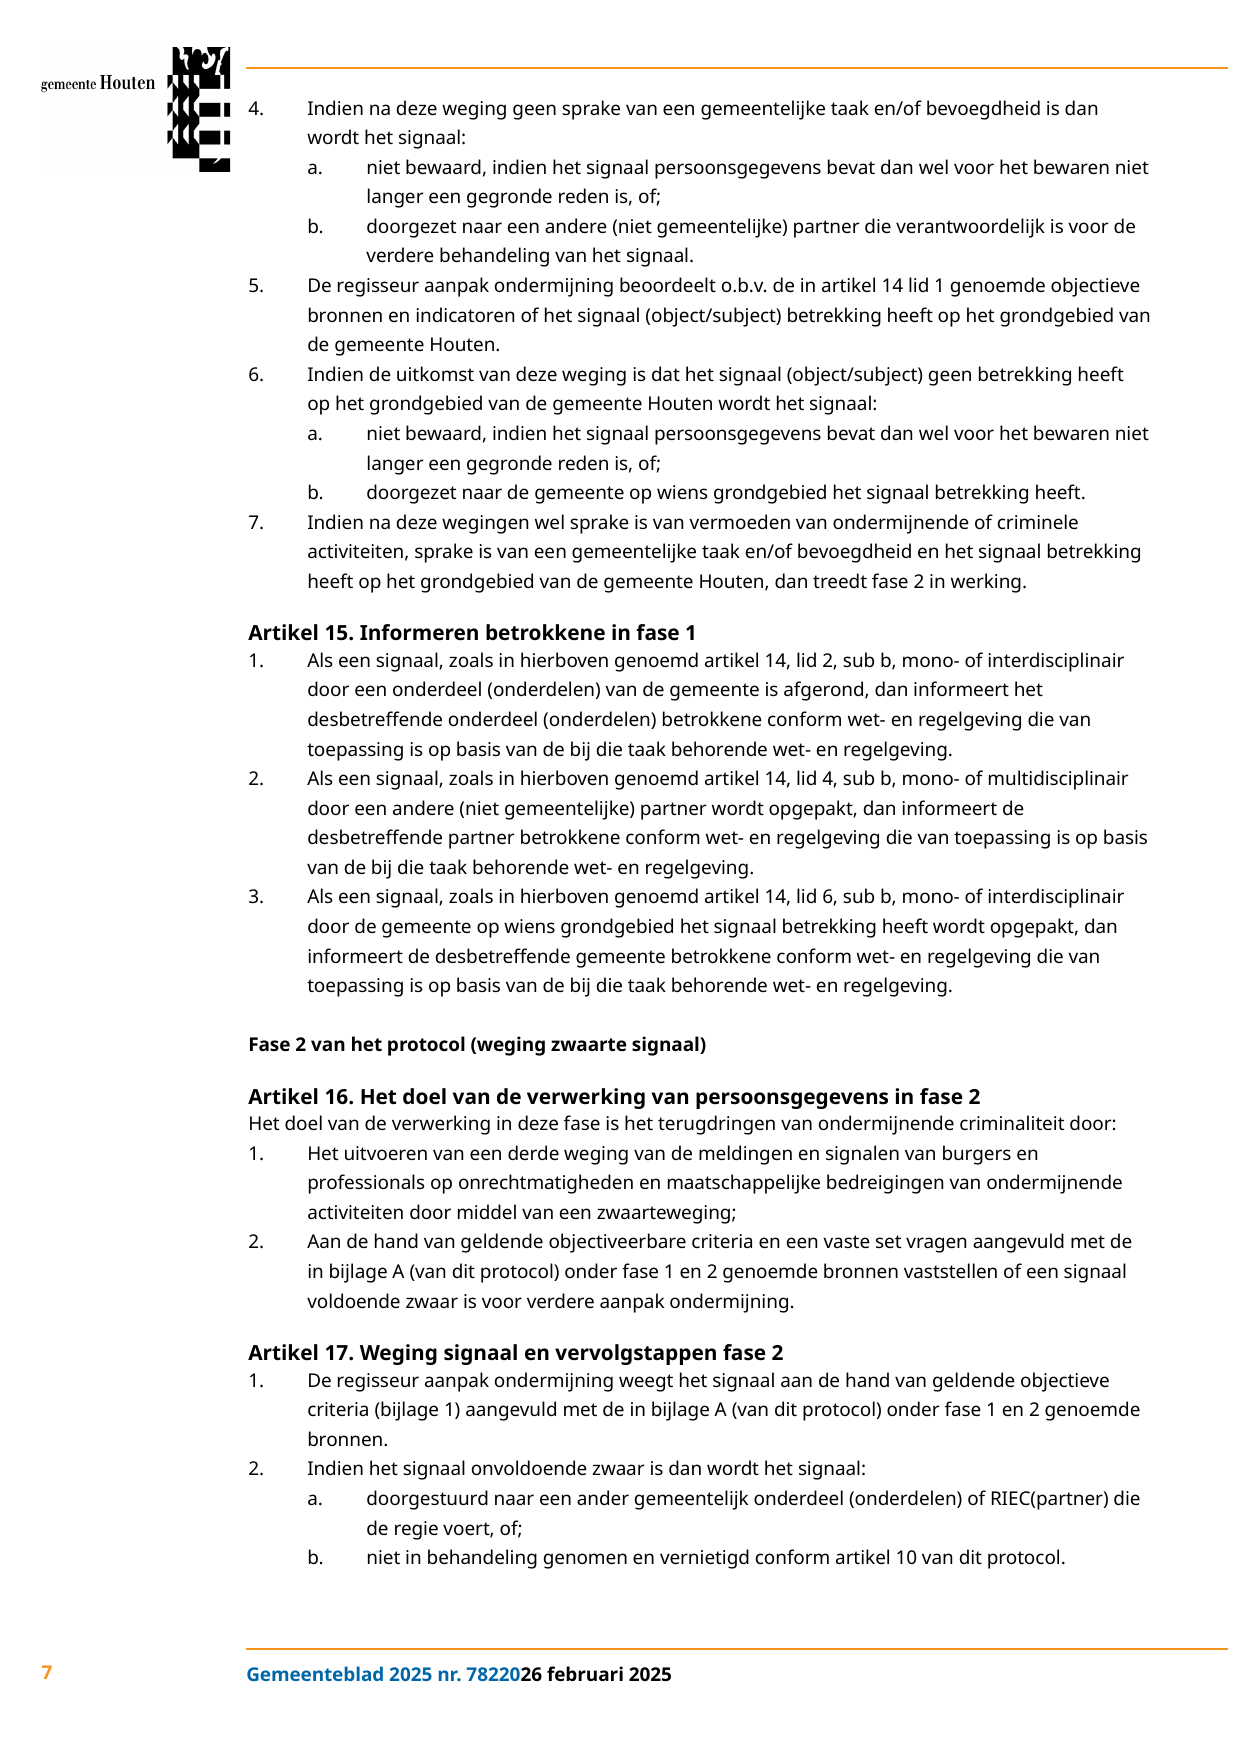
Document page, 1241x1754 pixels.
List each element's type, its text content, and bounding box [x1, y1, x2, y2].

list Indien na deze wegingen wel sprake is van vermoeden van ondermijnende of criminele activiteiten, sprake is van een gemeentelijke taak en/of bevoegdheid en het signaal betrekking heeft op het grondgebied van de gemeente Houten, dan treedt fase 2 in werking. [248, 509, 1152, 594]
list Het uitvoeren van een derde weging van de meldingen en signalen van burgers en professionals op onrechtmatigheden en maatschappelijke bedreigingen van ondermijnende activiteiten door middel van een zwaarteweging; [248, 1140, 1152, 1225]
list Indien na deze weging geen sprake van een gemeentelijke taak en/of bevoegdheid is dan wordt het signaal: [248, 95, 1152, 150]
list doorgestuurd naar een ander gemeentelijk onderdeel (onderdelen) of RIEC(partner) die de regie voert, of; [307, 1485, 1152, 1540]
list De regisseur aanpak ondermijning weegt het signaal aan de hand van geldende objectieve criteria (bijlage 1) aangevuld met de in bijlage A (van dit protocol) onder fase 1 en 2 genoemde bronnen. [248, 1367, 1152, 1452]
text Artikel 16. Het doel van de verwerking van persoonsgegevens in fase 2 [248, 1082, 1152, 1110]
list De regisseur aanpak ondermijning beoordeelt o.b.v. de in artikel 14 lid 1 genoemde objectieve bronnen en indicatoren of het signaal (object/subject) betrekking heeft op het grondgebied van de gemeente Houten. [248, 272, 1152, 357]
list Indien het signaal onvoldoende zwaar is dan wordt het signaal: [248, 1456, 1152, 1481]
list niet in behandeling genomen en vernietigd conform artikel 10 van dit protocol. [307, 1544, 1152, 1570]
list Als een signaal, zoals in hierboven genoemd artikel 14, lid 6, sub b, mono- of interdisciplinair door de gemeente op wiens grondgebied het signaal betrekking heeft wordt opgepakt, dan informeert de desbetreffende gemeente betrokkene conform wet- en regelgeving die van toepassing is op basis van de bij die taak behorende wet- en regelgeving. [248, 884, 1152, 998]
list Als een signaal, zoals in hierboven genoemd artikel 14, lid 2, sub b, mono- of interdisciplinair door een onderdeel (onderdelen) van de gemeente is afgerond, dan informeert het desbetreffende onderdeel (onderdelen) betrokkene conform wet- en regelgeving die van toepassing is op basis van de bij die taak behorende wet- en regelgeving. [248, 647, 1152, 761]
picture [41, 47, 231, 172]
text Fase 2 van het protocol (weging zwaarte signaal) [248, 1032, 1152, 1057]
list niet bewaard, indien het signaal persoonsgegevens bevat dan wel voor het bewaren niet langer een gegronde reden is, of; [307, 420, 1152, 476]
list Als een signaal, zoals in hierboven genoemd artikel 14, lid 4, sub b, mono- of multidisciplinair door een andere (niet gemeentelijke) partner wordt opgepakt, dan informeert de desbetreffende partner betrokkene conform wet- en regelgeving die van toepassing is op basis van de bij die taak behorende wet- en regelgeving. [248, 765, 1152, 880]
list Aan de hand van geldende objectiveerbare criteria en een vaste set vragen aangevuld met de in bijlage A (van dit protocol) onder fase 1 en 2 genoemde bronnen vaststellen of een signaal voldoende zwaar is voor verdere aanpak ondermijning. [248, 1229, 1152, 1314]
text Het doel van de verwerking in deze fase is het terugdringen van ondermijnende criminaliteit door: [248, 1110, 1152, 1136]
list Indien de uitkomst van deze weging is dat het signaal (object/subject) geen betrekking heeft op het grondgebied van de gemeente Houten wordt het signaal: [248, 361, 1152, 416]
list doorgezet naar een andere (niet gemeentelijke) partner die verantwoordelijk is voor de verdere behandeling van het signaal. [307, 213, 1152, 268]
text Artikel 15. Informeren betrokkene in fase 1 [248, 618, 1152, 647]
list niet bewaard, indien het signaal persoonsgegevens bevat dan wel voor het bewaren niet langer een gegronde reden is, of; [307, 154, 1152, 209]
list doorgezet naar de gemeente op wiens grondgebied het signaal betrekking heeft. [307, 479, 1152, 505]
text Artikel 17. Weging signaal en vervolgstappen fase 2 [248, 1338, 1152, 1367]
